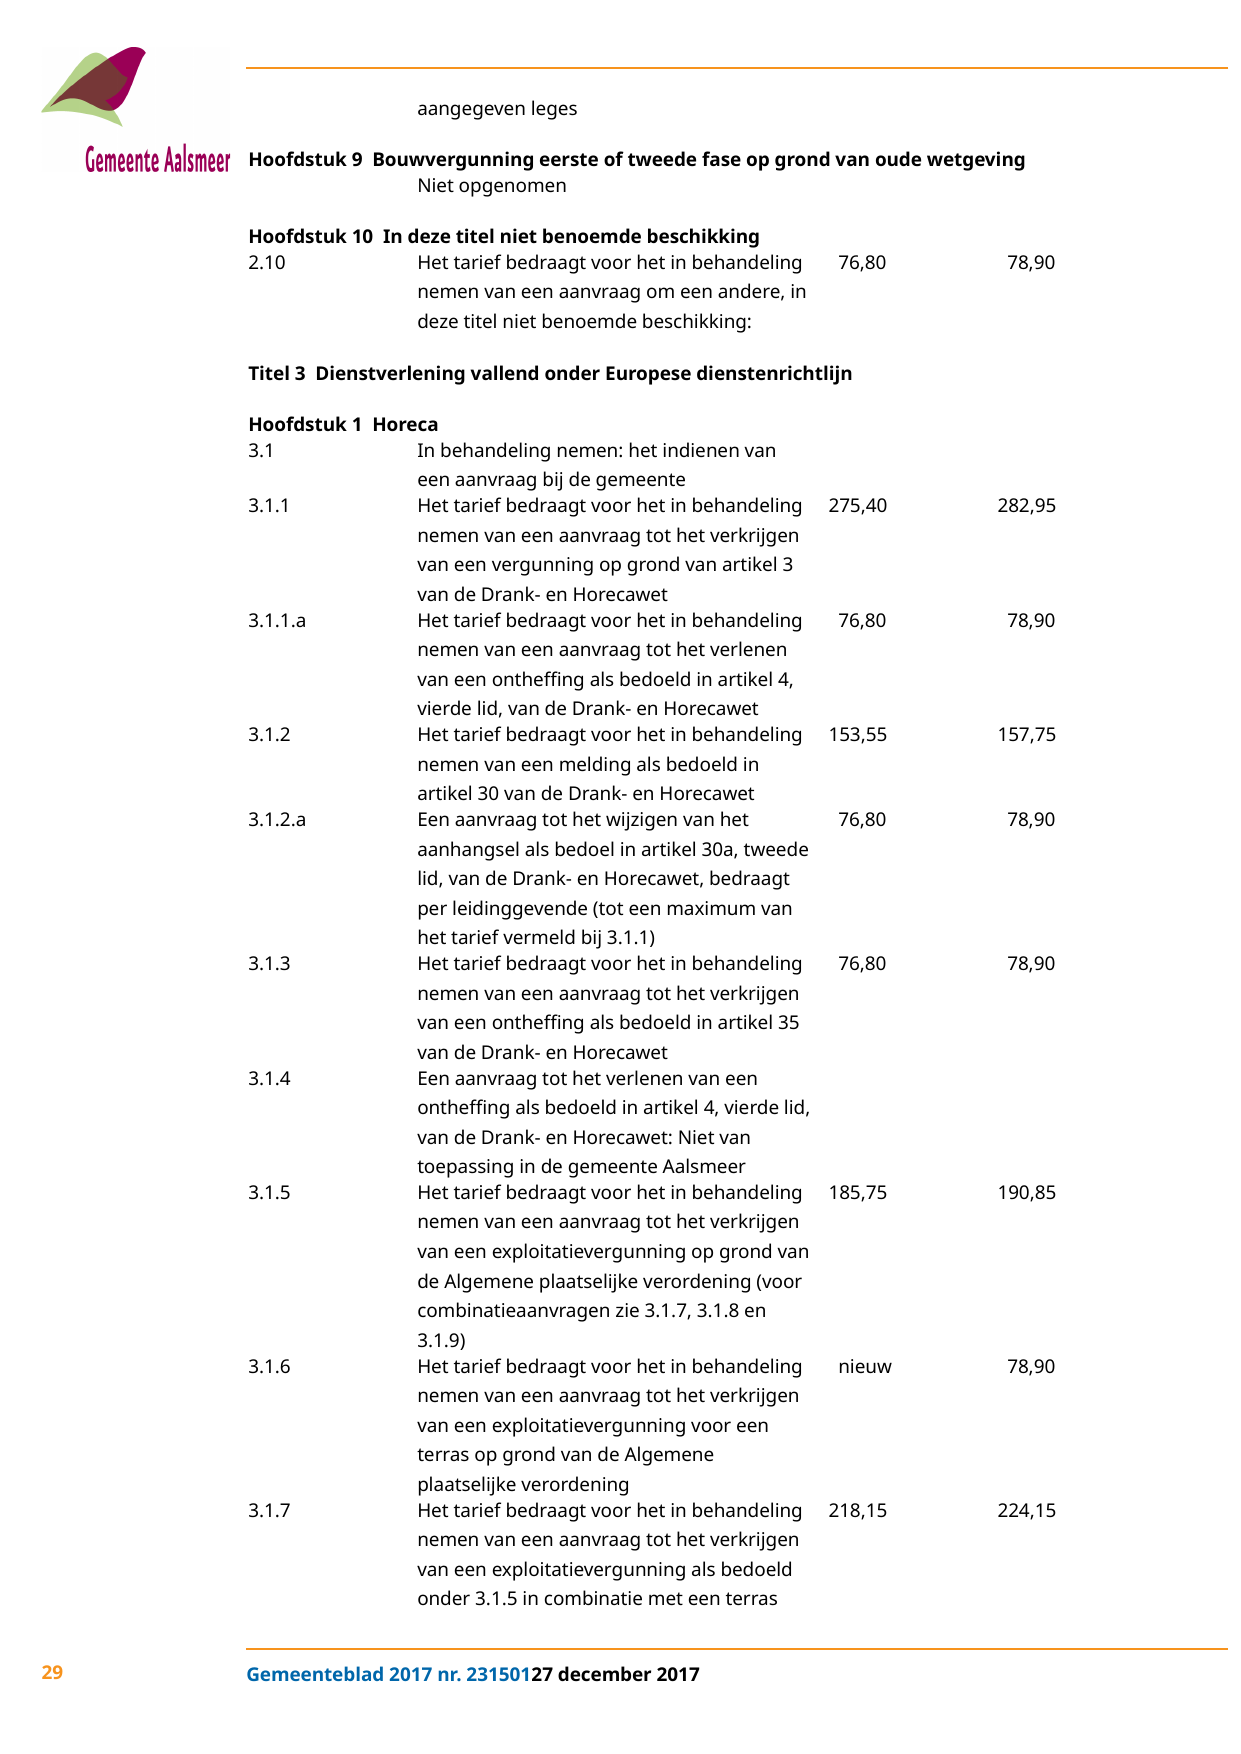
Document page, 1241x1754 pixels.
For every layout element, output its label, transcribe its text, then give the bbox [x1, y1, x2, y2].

table_cell [983, 95, 1152, 121]
table_cell 3.1.4 [248, 1065, 417, 1179]
table_cell 153,55 [814, 721, 983, 806]
table_cell Titel 3 Dienstverlening vallend onder Europese dienstenrichtlijn [248, 360, 1152, 386]
table_cell [814, 121, 983, 146]
table_cell 3.1.7 [248, 1497, 417, 1611]
table_cell Het tarief bedraagt voor het in behandeling nemen van een aanvraag tot het verkrijgen van een exploitatievergunning voor een terras op grond van de Algemene plaatselijke verordening [417, 1353, 814, 1497]
table_cell 76,80 [814, 249, 983, 334]
table_cell nieuw [814, 1353, 983, 1497]
table_cell Hoofdstuk 9 Bouwvergunning eerste of tweede fase op grond van oude wetgeving [248, 146, 1152, 172]
table_cell Het tarief bedraagt voor het in behandeling nemen van een aanvraag tot het verkrijgen van een exploitatievergunning als bedoeld onder 3.1.5 in combinatie met een terras [417, 1497, 814, 1611]
table_cell 3.1.6 [248, 1353, 417, 1497]
table_cell 224,15 [983, 1497, 1152, 1611]
table_cell Het tarief bedraagt voor het in behandeling nemen van een aanvraag tot het verkrijgen van een exploitatievergunning op grond van de Algemene plaatselijke verordening (voor combinatieaanvragen zie 3.1.7, 3.1.8 en 3.1.9) [417, 1179, 814, 1353]
table_cell aangegeven leges [417, 95, 814, 121]
picture [41, 47, 231, 172]
table_cell 78,90 [983, 249, 1152, 334]
table_cell 185,75 [814, 1179, 983, 1353]
table_cell Hoofdstuk 1 Horeca [248, 411, 1152, 437]
table_cell 78,90 [983, 806, 1152, 950]
table_cell 78,90 [983, 607, 1152, 721]
table_cell Het tarief bedraagt voor het in behandeling nemen van een melding als bedoeld in artikel 30 van de Drank- en Horecawet [417, 721, 814, 806]
table_cell [983, 386, 1152, 411]
table_cell [248, 334, 417, 360]
table_cell [248, 198, 417, 223]
table_cell 76,80 [814, 806, 983, 950]
table_cell 157,75 [983, 721, 1152, 806]
table_cell [248, 121, 417, 146]
table_cell [983, 198, 1152, 223]
table_cell Een aanvraag tot het wijzigen van het aanhangsel als bedoel in artikel 30a, tweede lid, van de Drank- en Horecawet, bedraagt per leidinggevende (tot een maximum van het tarief vermeld bij 3.1.1) [417, 806, 814, 950]
table_cell Het tarief bedraagt voor het in behandeling nemen van een aanvraag tot het verkrijgen van een vergunning op grond van artikel 3 van de Drank- en Horecawet [417, 492, 814, 607]
table_cell [417, 121, 814, 146]
table_cell [417, 334, 814, 360]
table_cell [248, 386, 417, 411]
table_cell 190,85 [983, 1179, 1152, 1353]
table_cell [814, 95, 983, 121]
table_cell 3.1 [248, 437, 417, 492]
table_cell Het tarief bedraagt voor het in behandeling nemen van een aanvraag tot het verlenen van een ontheffing als bedoeld in artikel 4, vierde lid, van de Drank- en Horecawet [417, 607, 814, 721]
table_cell [983, 172, 1152, 198]
table_cell 282,95 [983, 492, 1152, 607]
table_cell 78,90 [983, 950, 1152, 1065]
table_cell [814, 198, 983, 223]
table_cell 3.1.5 [248, 1179, 417, 1353]
table_cell 78,90 [983, 1353, 1152, 1497]
table_cell [983, 224, 1152, 249]
table_cell 218,15 [814, 1497, 983, 1611]
table_cell [814, 437, 983, 492]
table_cell 3.1.2.a [248, 806, 417, 950]
table_cell [983, 334, 1152, 360]
table_cell [983, 121, 1152, 146]
table_cell Het tarief bedraagt voor het in behandeling nemen van een aanvraag om een andere, in deze titel niet benoemde beschikking: [417, 249, 814, 334]
table_cell [983, 437, 1152, 492]
table_cell Hoofdstuk 10 In deze titel niet benoemde beschikking [248, 224, 814, 249]
table_cell [417, 386, 814, 411]
table_cell [814, 386, 983, 411]
table_cell Niet opgenomen [417, 172, 814, 198]
table_cell [814, 1065, 983, 1179]
table_cell 3.1.3 [248, 950, 417, 1065]
table_cell [248, 172, 417, 198]
table_cell 275,40 [814, 492, 983, 607]
table_cell [814, 172, 983, 198]
table_cell 2.10 [248, 249, 417, 334]
table_cell [417, 198, 814, 223]
table_cell 3.1.2 [248, 721, 417, 806]
table_cell 3.1.1 [248, 492, 417, 607]
table_cell [814, 224, 983, 249]
table_cell [983, 1065, 1152, 1179]
table_cell 3.1.1.a [248, 607, 417, 721]
table_cell Het tarief bedraagt voor het in behandeling nemen van een aanvraag tot het verkrijgen van een ontheffing als bedoeld in artikel 35 van de Drank- en Horecawet [417, 950, 814, 1065]
table_cell [248, 95, 417, 121]
table_cell Een aanvraag tot het verlenen van een ontheffing als bedoeld in artikel 4, vierde lid, van de Drank- en Horecawet: Niet van toepassing in de gemeente Aalsmeer [417, 1065, 814, 1179]
table_cell 76,80 [814, 607, 983, 721]
table_cell In behandeling nemen: het indienen van een aanvraag bij de gemeente [417, 437, 814, 492]
table_cell 76,80 [814, 950, 983, 1065]
table_cell [814, 334, 983, 360]
